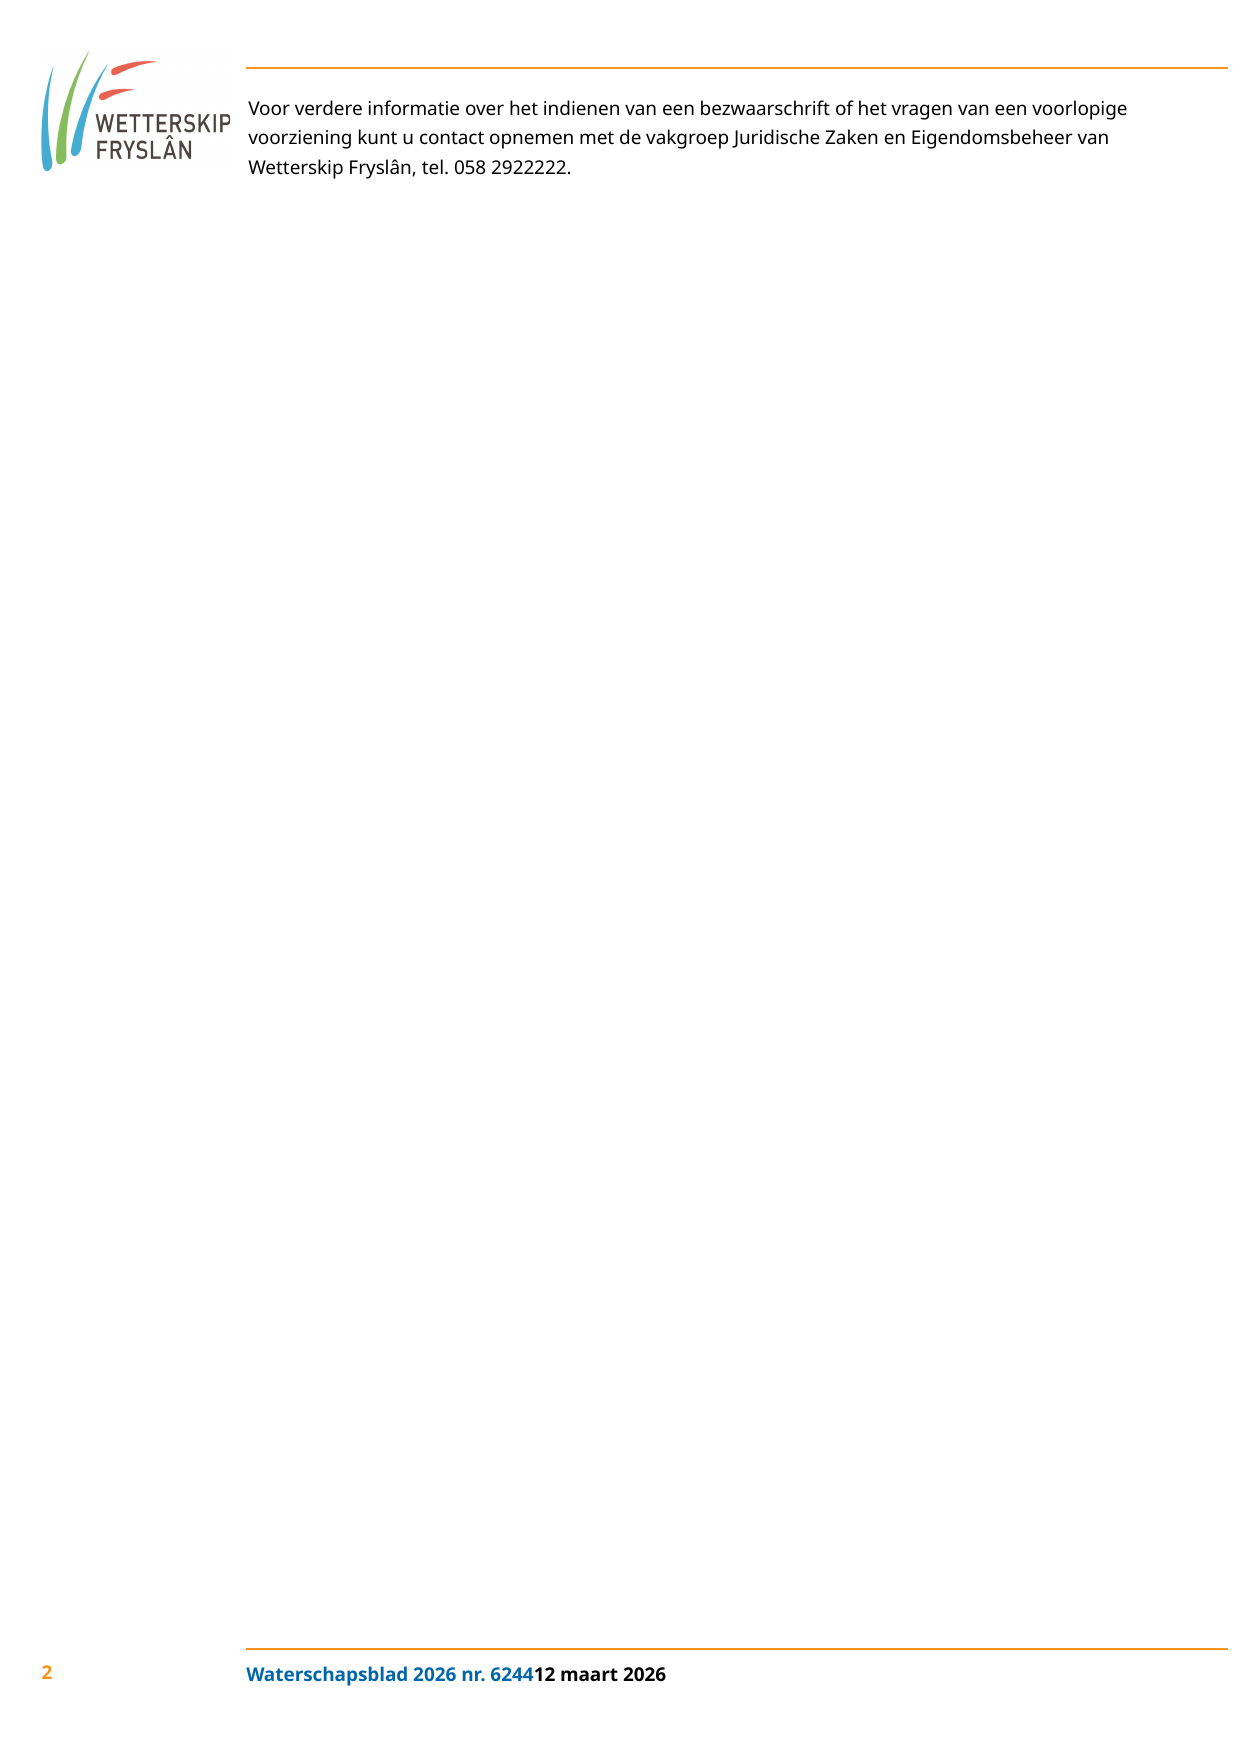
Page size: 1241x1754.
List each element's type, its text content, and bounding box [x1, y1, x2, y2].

picture [41, 47, 231, 172]
text Voor verdere informatie over het indienen van een bezwaarschrift of het vragen van een voorlopige voorziening kunt u contact opnemen met de vakgroep Juridische Zaken en Eigendomsbeheer van Wetterskip Fryslân, tel. 058 2922222. [248, 95, 1152, 180]
